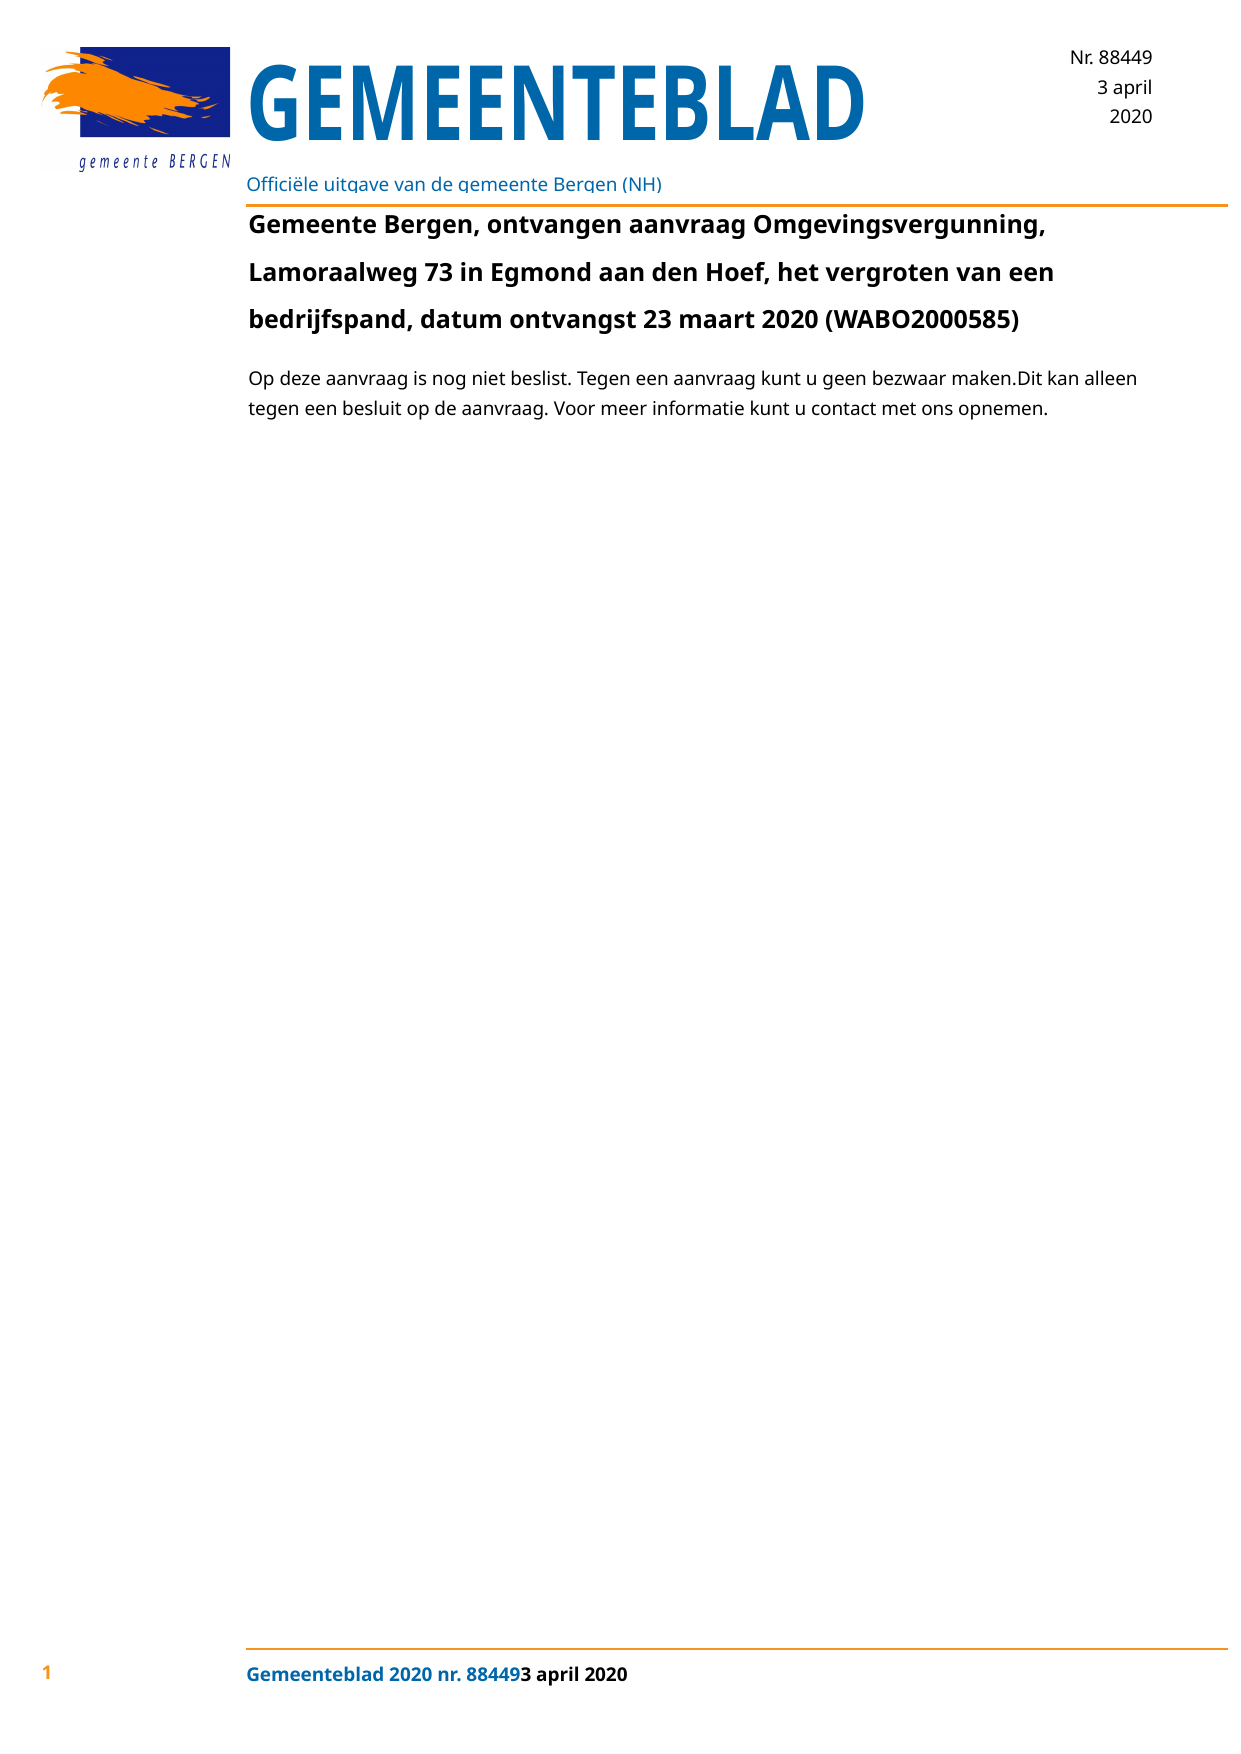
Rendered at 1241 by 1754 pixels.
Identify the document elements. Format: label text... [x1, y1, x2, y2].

text Op deze aanvraag is nog niet beslist. Tegen een aanvraag kunt u geen bezwaar maken.Dit kan alleen tegen een besluit op de aanvraag. Voor meer informatie kunt u contact met ons opnemen. [248, 366, 1152, 421]
text Gemeente Bergen, ontvangen aanvraag Omgevingsvergunning, Lamoraalweg 73 in Egmond aan den Hoef, het vergroten van een bedrijfspand, datum ontvangst 23 maart 2020 (WABO2000585) [248, 207, 1152, 336]
picture [41, 47, 231, 172]
